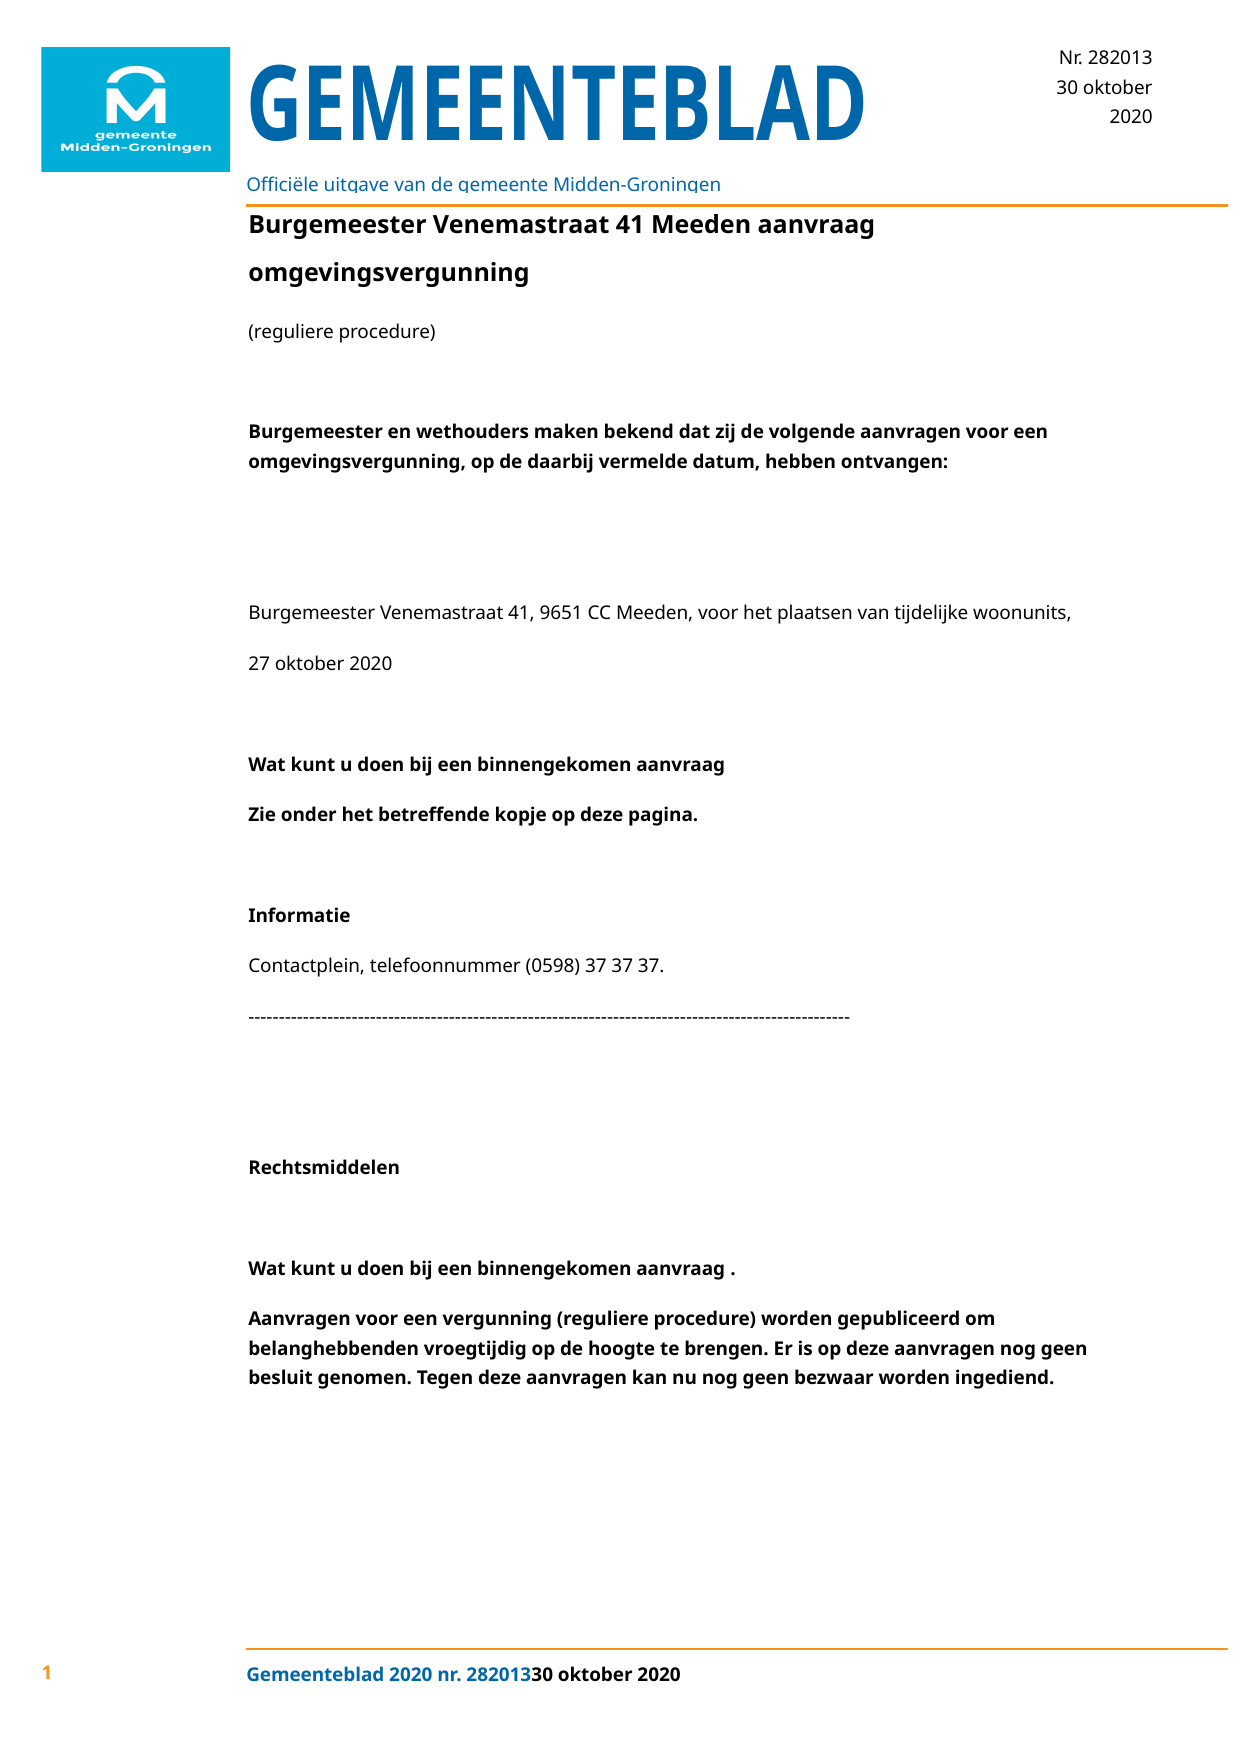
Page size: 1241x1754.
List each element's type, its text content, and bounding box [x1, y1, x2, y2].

text Contactplein, telefoonnummer (0598) 37 37 37. [248, 952, 1152, 978]
picture [184, 146, 190, 153]
text --------------------------------------------------------------------------------------------------- [248, 1003, 1152, 1029]
picture [108, 66, 164, 82]
text Burgemeester en wethouders maken bekend dat zij de volgende aanvragen voor een omgevingsvergunning, op de daarbij vermelde datum, hebben ontvangen: [248, 419, 1152, 474]
text Zie onder het betreffende kopje op deze pagina. [248, 801, 1152, 827]
text Informatie [248, 902, 1152, 928]
text Wat kunt u doen bij een binnengekomen aanvraag . [248, 1255, 1152, 1281]
text 27 oktober 2020 [248, 650, 1152, 676]
text Burgemeester Venemastraat 41, 9651 CC Meeden, voor het plaatsen van tijdelijke woonunits, [248, 599, 1152, 625]
picture [107, 89, 165, 122]
text Rechtsmiddelen [248, 1154, 1152, 1180]
text Burgemeester Venemastraat 41 Meeden aanvraag omgevingsvergunning [248, 207, 1152, 288]
text (reguliere procedure) [248, 318, 1152, 344]
text Aanvragen voor een vergunning (reguliere procedure) worden gepubliceerd om belanghebbenden vroegtijdig op de hoogte te brengen. Er is op deze aanvragen nog geen besluit genomen. Tegen deze aanvragen kan nu nog geen bezwaar worden ingediend. [248, 1305, 1152, 1390]
text Wat kunt u doen bij een binnengekomen aanvraag [248, 751, 1152, 777]
